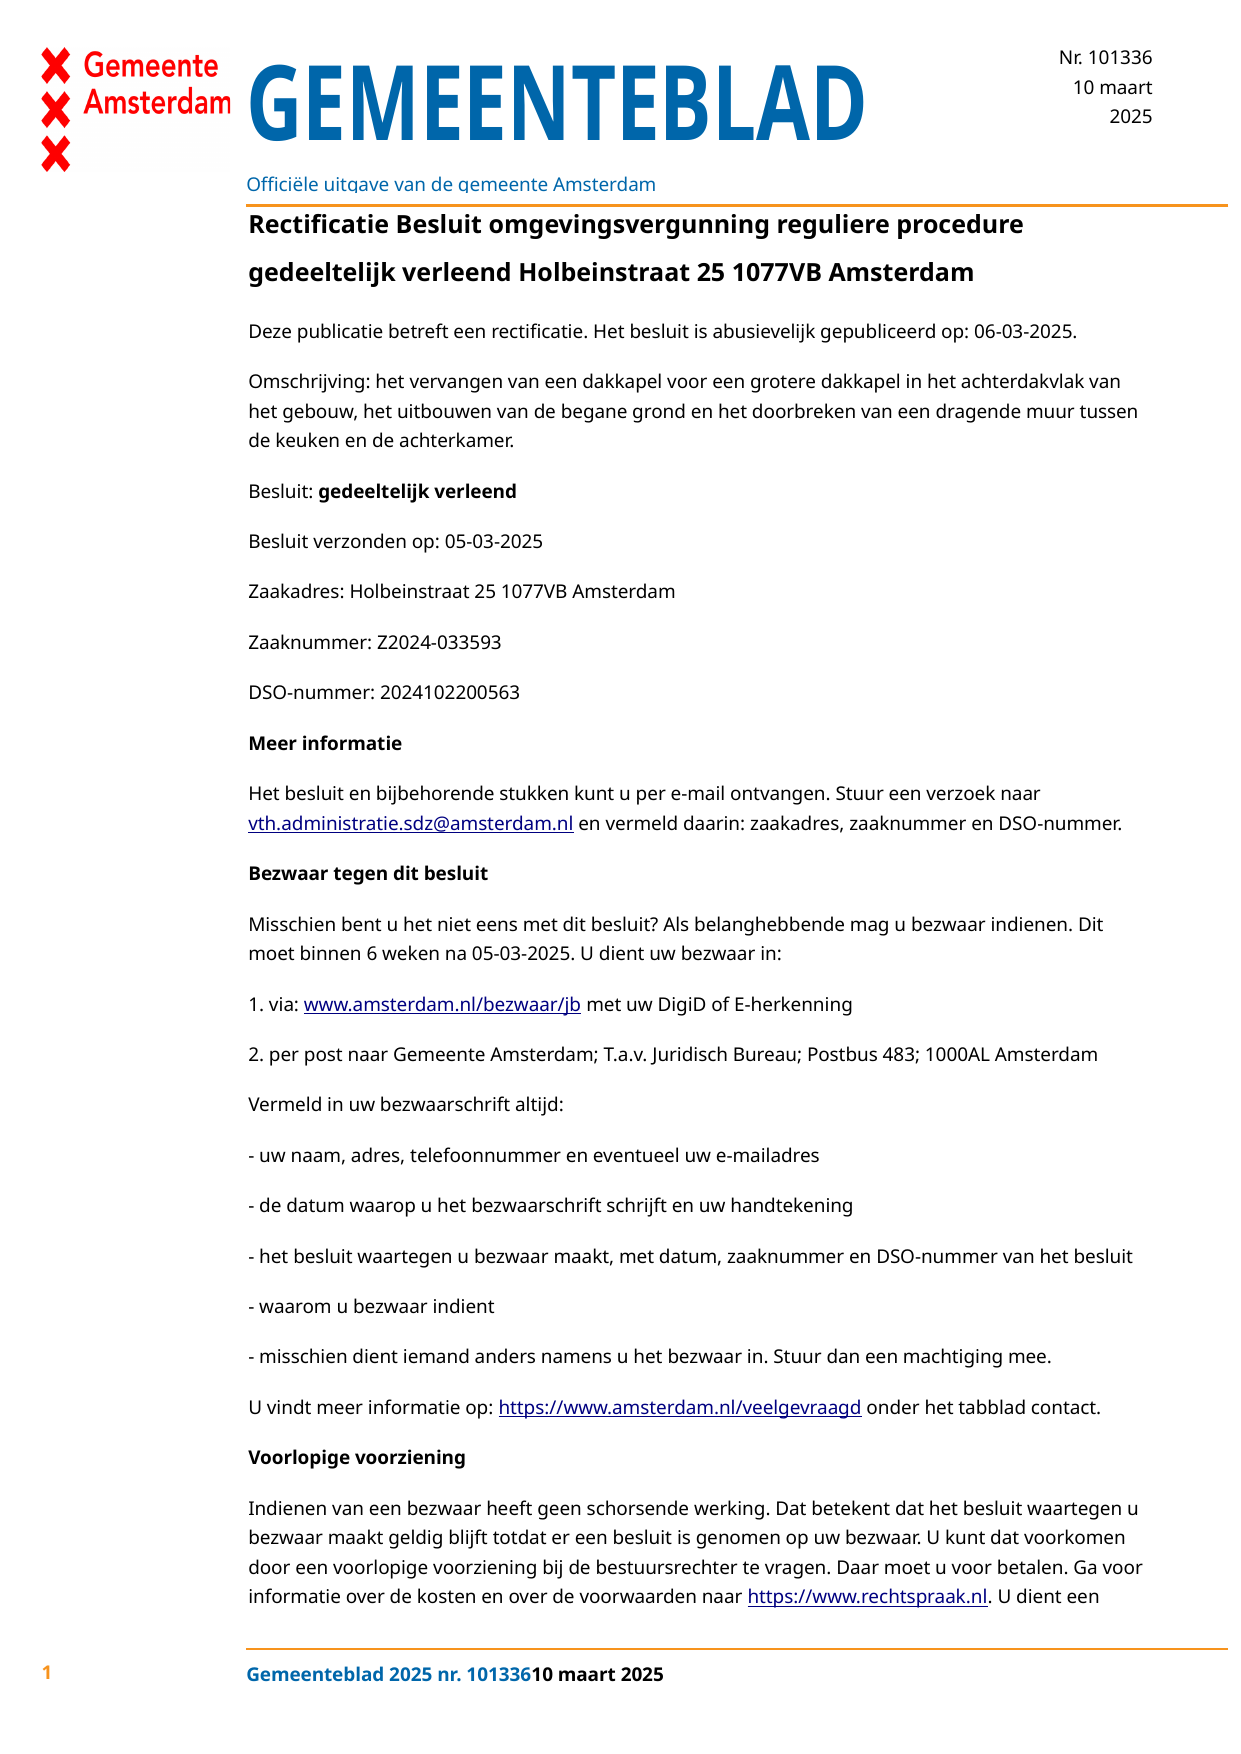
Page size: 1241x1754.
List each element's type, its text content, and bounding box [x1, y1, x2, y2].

text Besluit: gedeeltelijk verleend [248, 478, 1152, 504]
text DSO-nummer: 2024102200563 [248, 679, 1152, 705]
text 1. via: www.amsterdam.nl/bezwaar/jb met uw DigiD of E-herkenning [248, 991, 1152, 1017]
text - uw naam, adres, telefoonnummer en eventueel uw e-mailadres [248, 1142, 1152, 1168]
text Indienen van een bezwaar heeft geen schorsende werking. Dat betekent dat het besluit waartegen u bezwaar maakt geldig blijft totdat er een besluit is genomen op uw bezwaar. U kunt dat voorkomen door een voorlopige voorziening bij de bestuursrechter te vragen. Daar moet u voor betalen. Ga voor informatie over de kosten en over de voorwaarden naar https://www.rechtspraak.nl. U dient een [248, 1495, 1152, 1609]
text Zaaknummer: Z2024-033593 [248, 629, 1152, 655]
text U vindt meer informatie op: https://www.amsterdam.nl/veelgevraagd onder het tabblad contact. [248, 1394, 1152, 1420]
text - het besluit waartegen u bezwaar maakt, met datum, zaaknummer en DSO-nummer van het besluit [248, 1243, 1152, 1269]
text Misschien bent u het niet eens met dit besluit? Als belanghebbende mag u bezwaar indienen. Dit moet binnen 6 weken na 05-03-2025. U dient uw bezwaar in: [248, 911, 1152, 966]
text Vermeld in uw bezwaarschrift altijd: [248, 1092, 1152, 1117]
text Voorlopige voorziening [248, 1444, 1152, 1470]
text Deze publicatie betreft een rectificatie. Het besluit is abusievelijk gepubliceerd op: 06-03-2025. [248, 318, 1152, 344]
text 2. per post naar Gemeente Amsterdam; T.a.v. Juridisch Bureau; Postbus 483; 1000AL Amsterdam [248, 1041, 1152, 1067]
text Omschrijving: het vervangen van een dakkapel voor een grotere dakkapel in het achterdakvlak van het gebouw, het uitbouwen van de begane grond en het doorbreken van een dragende muur tussen de keuken en de achterkamer. [248, 368, 1152, 453]
text Besluit verzonden op: 05-03-2025 [248, 528, 1152, 554]
text - waarom u bezwaar indient [248, 1293, 1152, 1319]
text - de datum waarop u het bezwaarschrift schrijft en uw handtekening [248, 1192, 1152, 1218]
text Het besluit en bijbehorende stukken kunt u per e-mail ontvangen. Stuur een verzoek naar vth.administratie.sdz@amsterdam.nl en vermeld daarin: zaakadres, zaaknummer en DSO-nummer. [248, 780, 1152, 836]
text - misschien dient iemand anders namens u het bezwaar in. Stuur dan een machtiging mee. [248, 1344, 1152, 1369]
text Meer informatie [248, 730, 1152, 756]
picture [41, 47, 231, 172]
text Bezwaar tegen dit besluit [248, 860, 1152, 886]
text Zaakadres: Holbeinstraat 25 1077VB Amsterdam [248, 579, 1152, 604]
text Rectificatie Besluit omgevingsvergunning reguliere procedure gedeeltelijk verleend Holbeinstraat 25 1077VB Amsterdam [248, 207, 1152, 288]
